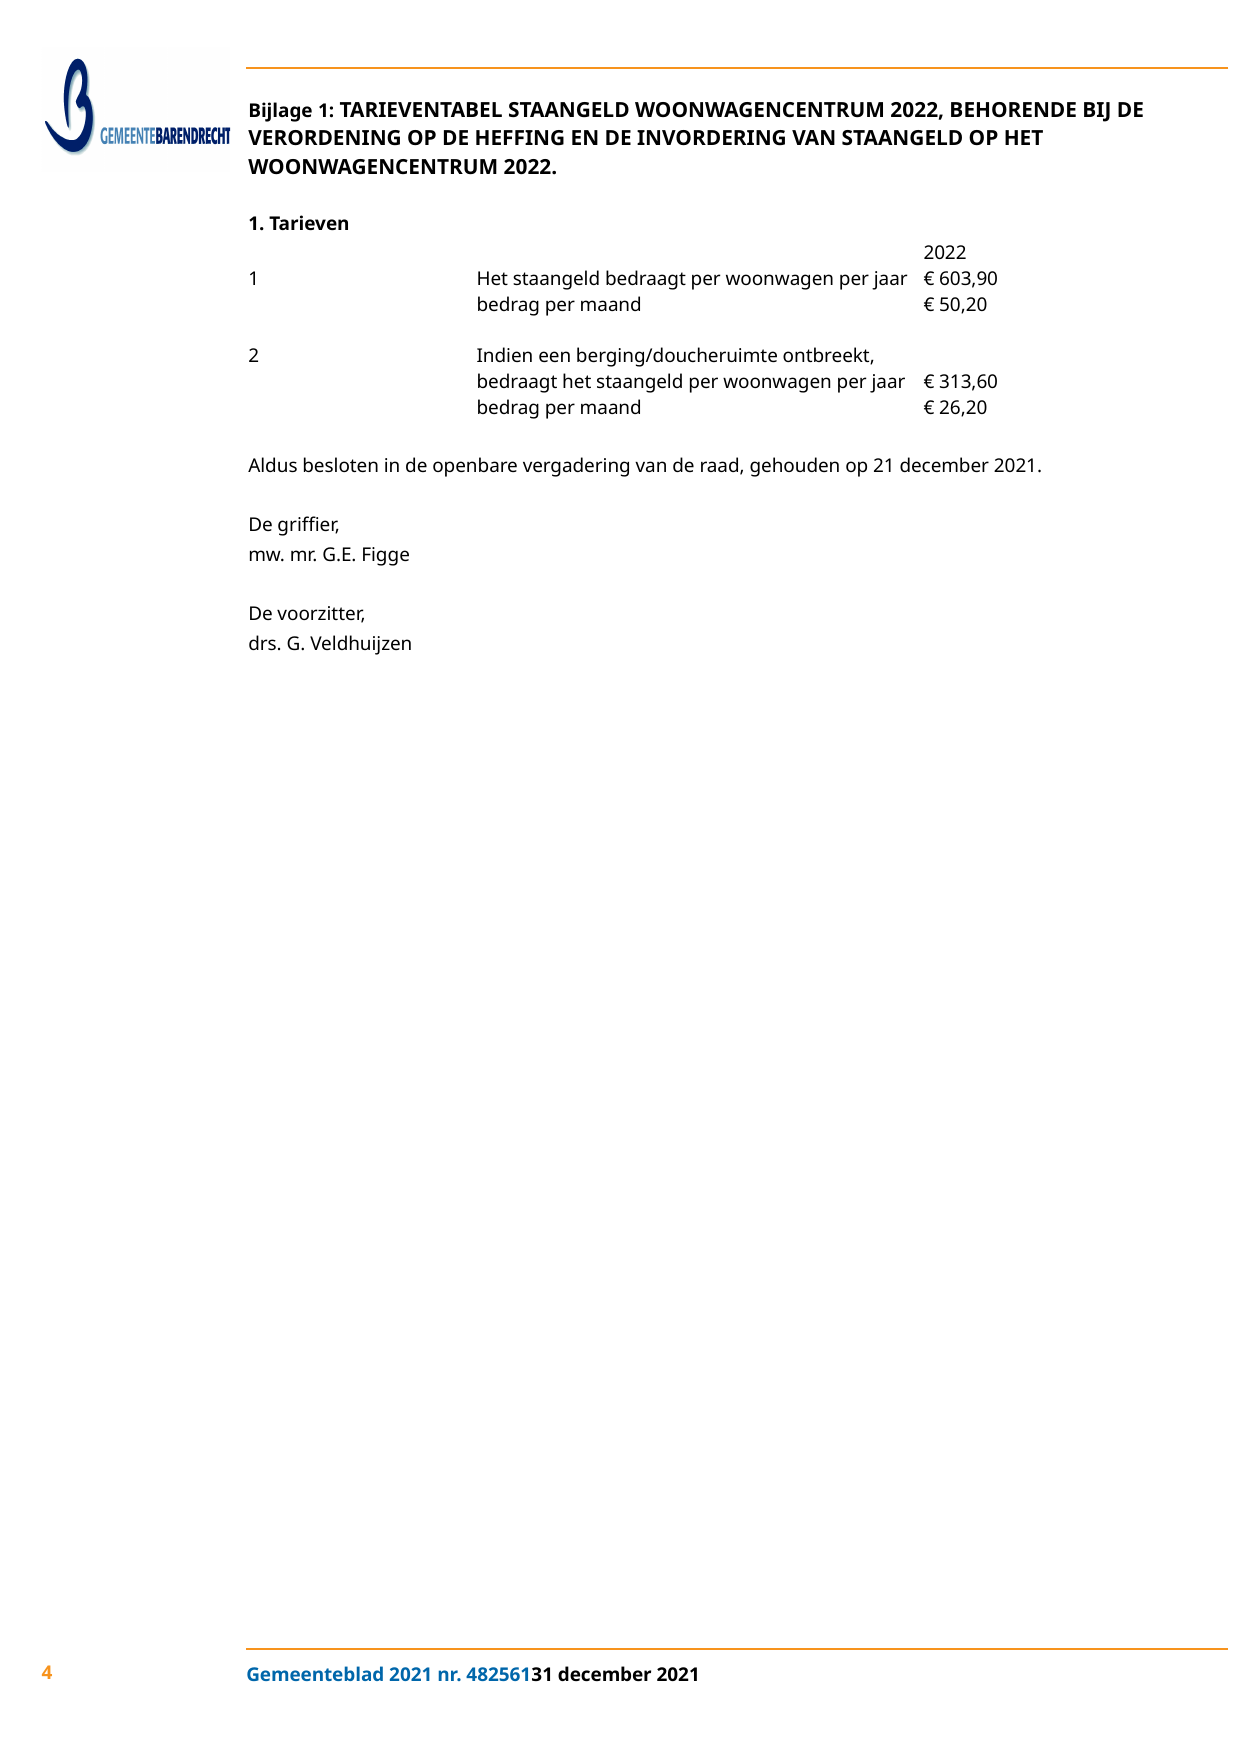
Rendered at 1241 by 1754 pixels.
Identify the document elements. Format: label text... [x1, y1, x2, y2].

table_cell bedraagt het staangeld per woonwagen per jaar [476, 368, 923, 394]
table_cell [248, 394, 476, 419]
table_cell € 26,20 [923, 394, 1152, 419]
table_cell bedrag per maand [476, 394, 923, 419]
table_cell € 313,60 [923, 368, 1152, 394]
table_cell Het staangeld bedraagt per woonwagen per jaar [476, 265, 923, 291]
table_cell 2 [248, 343, 476, 368]
table_cell [248, 317, 476, 342]
text De voorzitter, [248, 600, 1152, 626]
table_header 2022 [923, 240, 1152, 265]
text drs. G. Veldhuijzen [248, 630, 1152, 656]
text 1. Tarieven [248, 210, 1152, 236]
table_cell [248, 291, 476, 317]
table_header [248, 240, 476, 265]
table_cell [923, 343, 1152, 368]
text Bijlage 1: TARIEVENTABEL STAANGELD WOONWAGENCENTRUM 2022, BEHORENDE BIJ DE VERORDENING OP DE HEFFING EN DE INVORDERING VAN STAANGELD OP HET WOONWAGENCENTRUM 2022. [248, 95, 1152, 180]
picture [41, 47, 231, 172]
table_cell [248, 368, 476, 394]
table_cell [923, 317, 1152, 342]
table_cell € 603,90 [923, 265, 1152, 291]
table_cell € 50,20 [923, 291, 1152, 317]
table_cell bedrag per maand [476, 291, 923, 317]
table_cell Indien een berging/doucheruimte ontbreekt, [476, 343, 923, 368]
table_header [476, 240, 923, 265]
table_cell 1 [248, 265, 476, 291]
text De griffier, [248, 512, 1152, 537]
text mw. mr. G.E. Figge [248, 541, 1152, 567]
table_cell [476, 317, 923, 342]
text Aldus besloten in de openbare vergadering van de raad, gehouden op 21 december 2021. [248, 452, 1152, 478]
